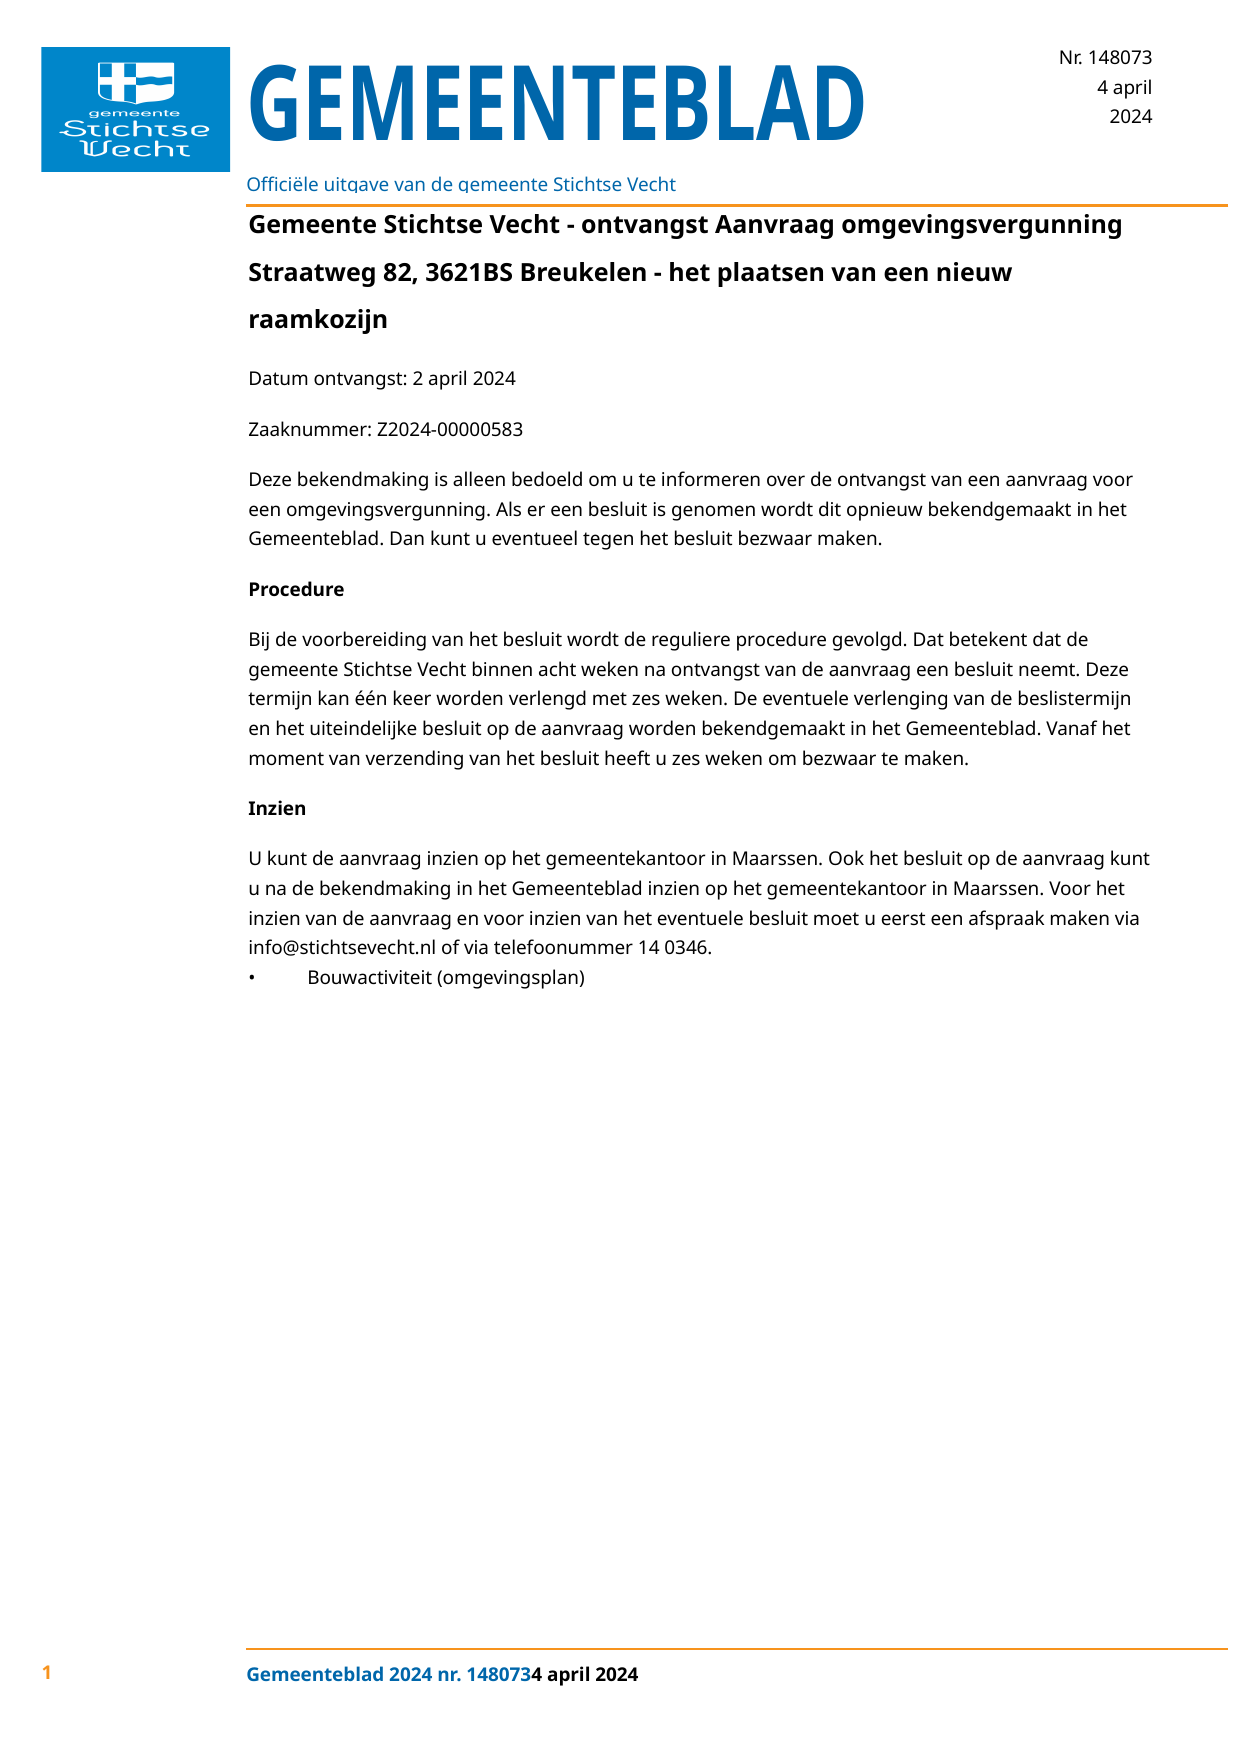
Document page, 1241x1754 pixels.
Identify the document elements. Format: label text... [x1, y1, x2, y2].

text Gemeente Stichtse Vecht - ontvangst Aanvraag omgevingsvergunning Straatweg 82, 3621BS Breukelen - het plaatsen van een nieuw raamkozijn [248, 207, 1152, 336]
text Bij de voorbereiding van het besluit wordt de reguliere procedure gevolgd. Dat betekent dat de gemeente Stichtse Vecht binnen acht weken na ontvangst van de aanvraag een besluit neemt. Deze termijn kan één keer worden verlengd met zes weken. De eventuele verlenging van de beslistermijn en het uiteindelijke besluit op de aanvraag worden bekendgemaakt in het Gemeenteblad. Vanaf het moment van verzending van het besluit heeft u zes weken om bezwaar te maken. [248, 626, 1152, 770]
text Zaaknummer: Z2024-00000583 [248, 416, 1152, 442]
text Inzien [248, 795, 1152, 821]
picture [99, 63, 135, 101]
picture [137, 63, 174, 103]
text Datum ontvangst: 2 april 2024 [248, 366, 1152, 391]
text Procedure [248, 576, 1152, 602]
text U kunt de aanvraag inzien op het gemeentekantoor in Maarssen. Ook het besluit op de aanvraag kunt u na de bekendmaking in het Gemeenteblad inzien op het gemeentekantoor in Maarssen. Voor het inzien van de aanvraag en voor inzien van het eventuele besluit moet u eerst een afspraak maken via info@stichtsevecht.nl of via telefoonummer 14 0346. [248, 846, 1152, 960]
text Deze bekendmaking is alleen bedoeld om u te informeren over de ontvangst van een aanvraag voor een omgevingsvergunning. Als er een besluit is genomen wordt dit opnieuw bekendgemaakt in het Gemeenteblad. Dan kunt u eventueel tegen het besluit bezwaar maken. [248, 466, 1152, 551]
list Bouwactiviteit (omgevingsplan) [248, 964, 1152, 989]
